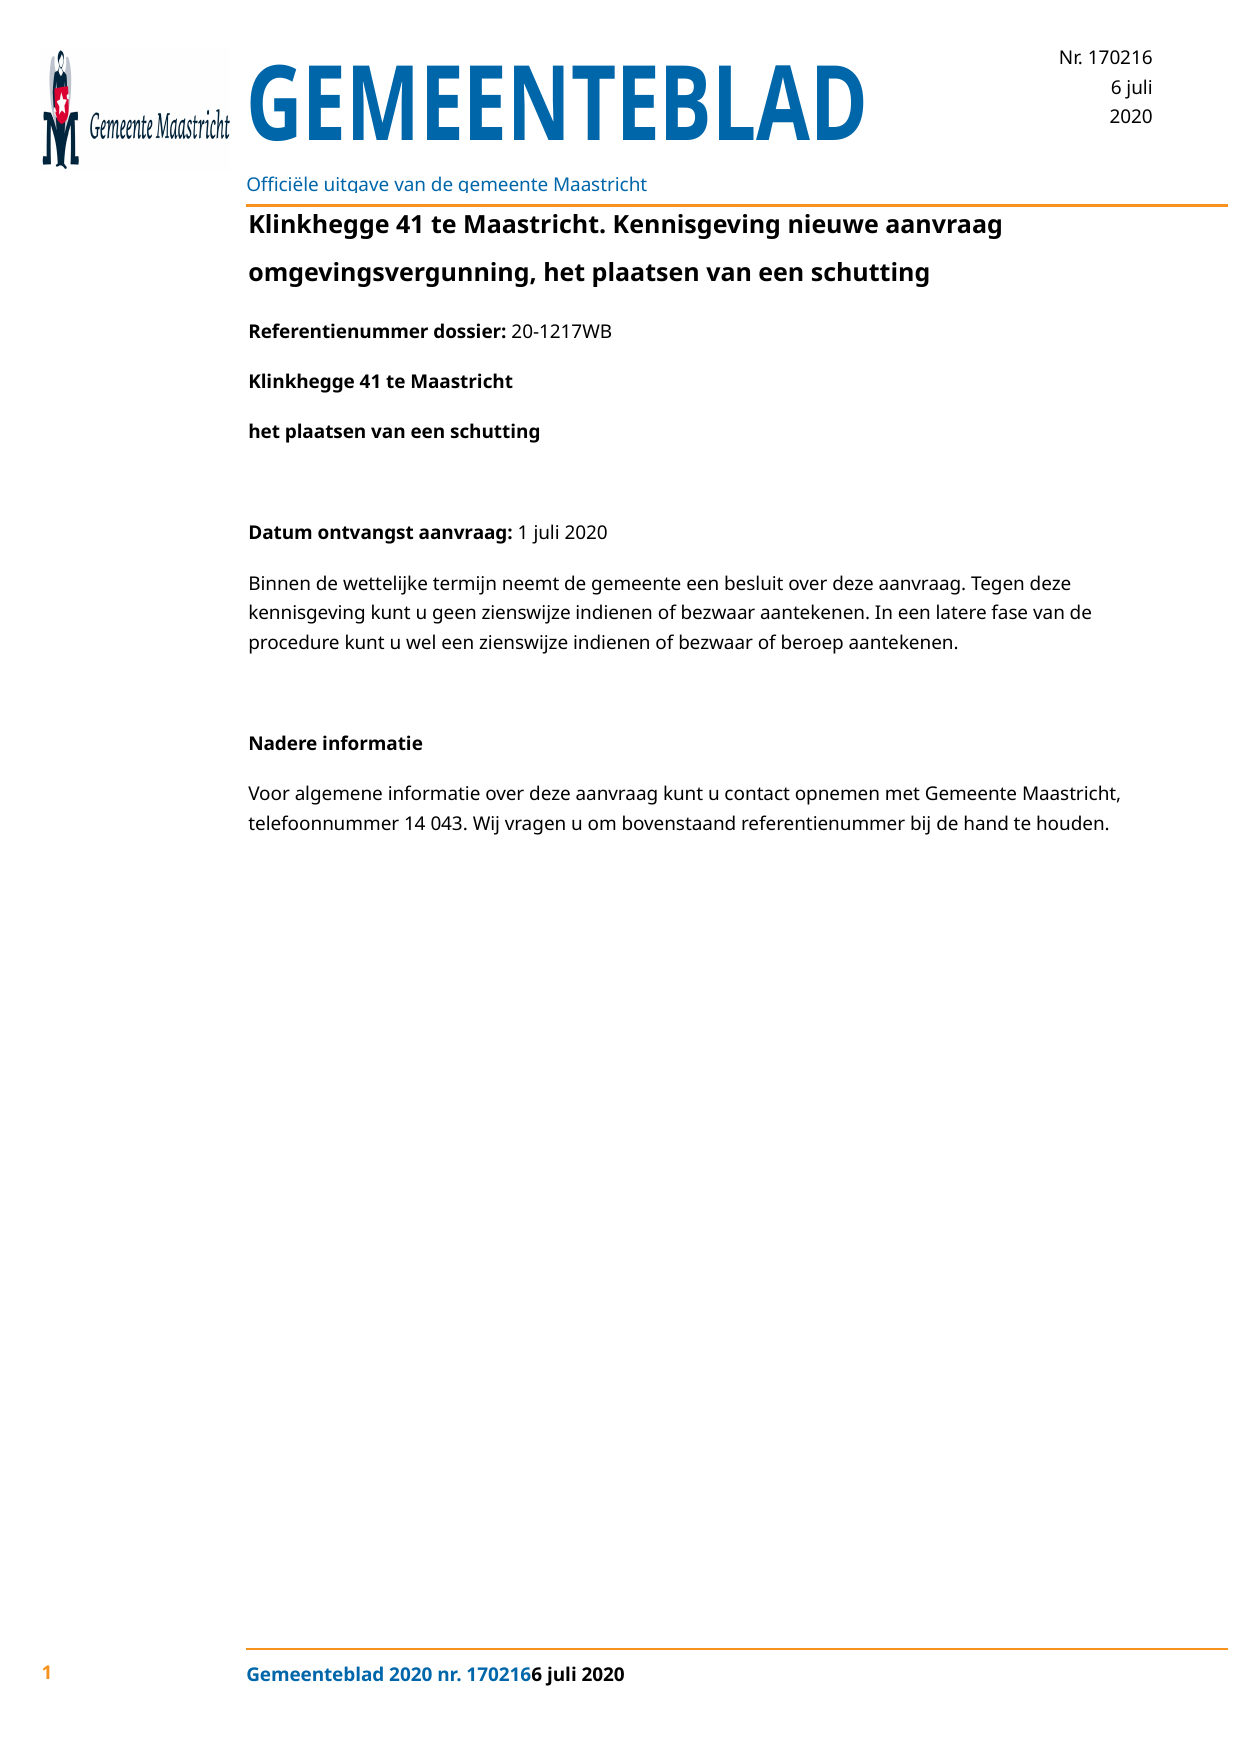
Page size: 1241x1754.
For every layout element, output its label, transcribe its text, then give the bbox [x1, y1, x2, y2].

text Klinkhegge 41 te Maastricht [248, 368, 1152, 394]
text Voor algemene informatie over deze aanvraag kunt u contact opnemen met Gemeente Maastricht, telefoonnummer 14 043. Wij vragen u om bovenstaand referentienummer bij de hand te houden. [248, 780, 1152, 836]
picture [41, 47, 231, 172]
text Binnen de wettelijke termijn neemt de gemeente een besluit over deze aanvraag. Tegen deze kennisgeving kunt u geen zienswijze indienen of bezwaar aantekenen. In een latere fase van de procedure kunt u wel een zienswijze indienen of bezwaar of beroep aantekenen. [248, 570, 1152, 655]
text Nadere informatie [248, 730, 1152, 756]
text Klinkhegge 41 te Maastricht. Kennisgeving nieuwe aanvraag omgevingsvergunning, het plaatsen van een schutting [248, 207, 1152, 288]
text Referentienummer dossier: 20-1217WB [248, 318, 1152, 344]
text het plaatsen van een schutting [248, 419, 1152, 444]
text Datum ontvangst aanvraag: 1 juli 2020 [248, 519, 1152, 545]
